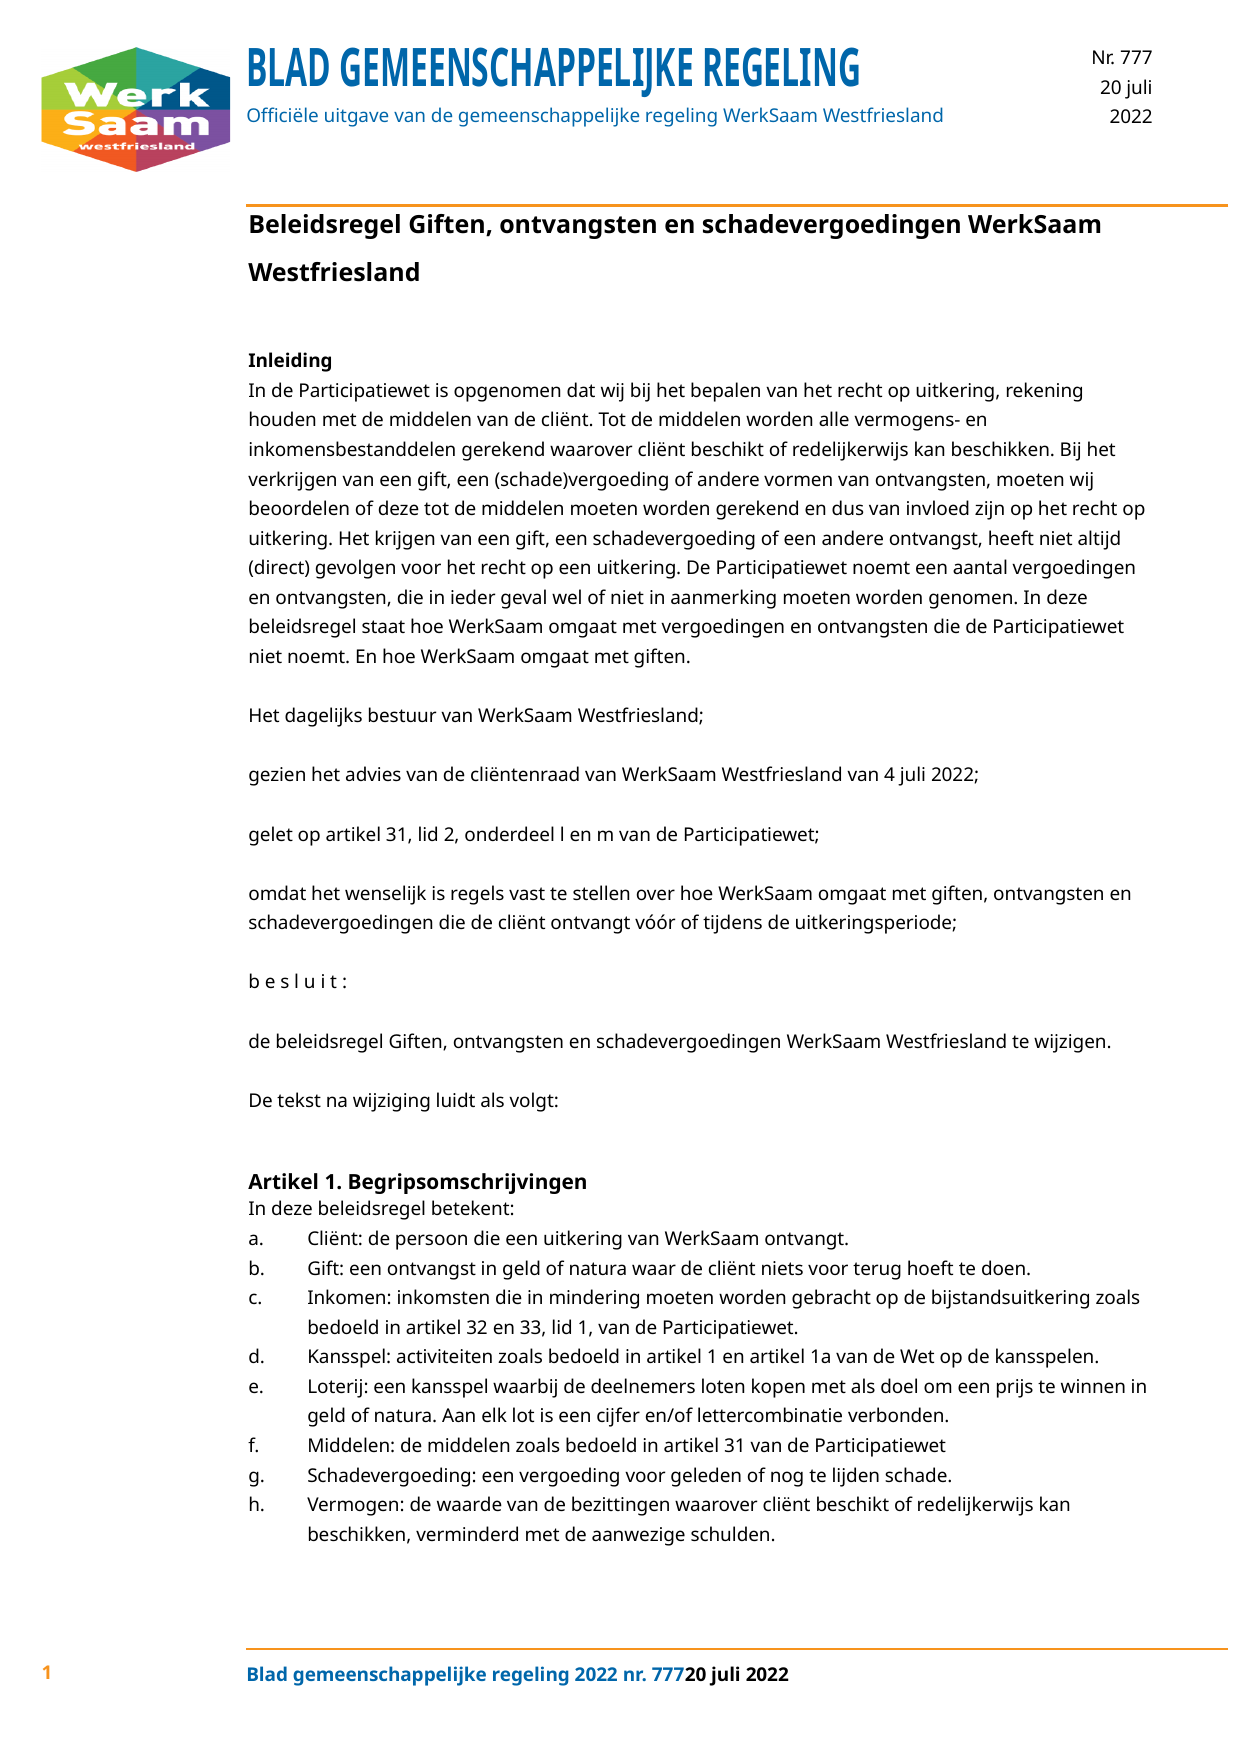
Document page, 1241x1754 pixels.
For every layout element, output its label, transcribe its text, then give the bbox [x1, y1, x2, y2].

list Schadevergoeding: een vergoeding voor geleden of nog te lijden schade. [248, 1462, 1152, 1487]
list Kansspel: activiteiten zoals bedoeld in artikel 1 en artikel 1a van de Wet op de kansspelen. [248, 1343, 1152, 1369]
list Inkomen: inkomsten die in mindering moeten worden gebracht op de bijstandsuitkering zoals bedoeld in artikel 32 en 33, lid 1, van de Participatiewet. [248, 1284, 1152, 1339]
text b e s l u i t : [248, 969, 1152, 994]
text De tekst na wijziging luidt als volgt: [248, 1087, 1152, 1113]
text In de Participatiewet is opgenomen dat wij bij het bepalen van het recht op uitkering, rekening houden met de middelen van de cliënt. Tot de middelen worden alle vermogens- en inkomensbestanddelen gerekend waarover cliënt beschikt of redelijkerwijs kan beschikken. Bij het verkrijgen van een gift, een (schade)vergoeding of andere vormen van ontvangsten, moeten wij beoordelen of deze tot de middelen moeten worden gerekend en dus van invloed zijn op het recht op uitkering. Het krijgen van een gift, een schadevergoeding of een andere ontvangst, heeft niet altijd (direct) gevolgen voor het recht op een uitkering. De Participatiewet noemt een aantal vergoedingen en ontvangsten, die in ieder geval wel of niet in aanmerking moeten worden genomen. In deze beleidsregel staat hoe WerkSaam omgaat met vergoedingen en ontvangsten die de Participatiewet niet noemt. En hoe WerkSaam omgaat met giften. [248, 377, 1152, 669]
text omdat het wenselijk is regels vast te stellen over hoe WerkSaam omgaat met giften, ontvangsten en schadevergoedingen die de cliënt ontvangt vóór of tijdens de uitkeringsperiode; [248, 880, 1152, 935]
list Loterij: een kansspel waarbij de deelnemers loten kopen met als doel om een prijs te winnen in geld of natura. Aan elk lot is een cijfer en/of lettercombinatie verbonden. [248, 1373, 1152, 1428]
text Inleiding [248, 347, 1152, 373]
list Gift: een ontvangst in geld of natura waar de cliënt niets voor terug hoeft te doen. [248, 1255, 1152, 1280]
text In deze beleidsregel betekent: [248, 1196, 1152, 1221]
text de beleidsregel Giften, ontvangsten en schadevergoedingen WerkSaam Westfriesland te wijzigen. [248, 1028, 1152, 1054]
list Middelen: de middelen zoals bedoeld in artikel 31 van de Participatiewet [248, 1432, 1152, 1458]
text Het dagelijks bestuur van WerkSaam Westfriesland; [248, 702, 1152, 728]
text Beleidsregel Giften, ontvangsten en schadevergoedingen WerkSaam Westfriesland [248, 207, 1152, 288]
list Cliënt: de persoon die een uitkering van WerkSaam ontvangt. [248, 1225, 1152, 1251]
text gelet op artikel 31, lid 2, onderdeel l en m van de Participatiewet; [248, 821, 1152, 847]
text Artikel 1. Begripsomschrijvingen [248, 1167, 1152, 1196]
list Vermogen: de waarde van de bezittingen waarover cliënt beschikt of redelijkerwijs kan beschikken, verminderd met de aanwezige schulden. [248, 1491, 1152, 1547]
text gezien het advies van de cliëntenraad van WerkSaam Westfriesland van 4 juli 2022; [248, 762, 1152, 787]
picture [41, 47, 231, 172]
